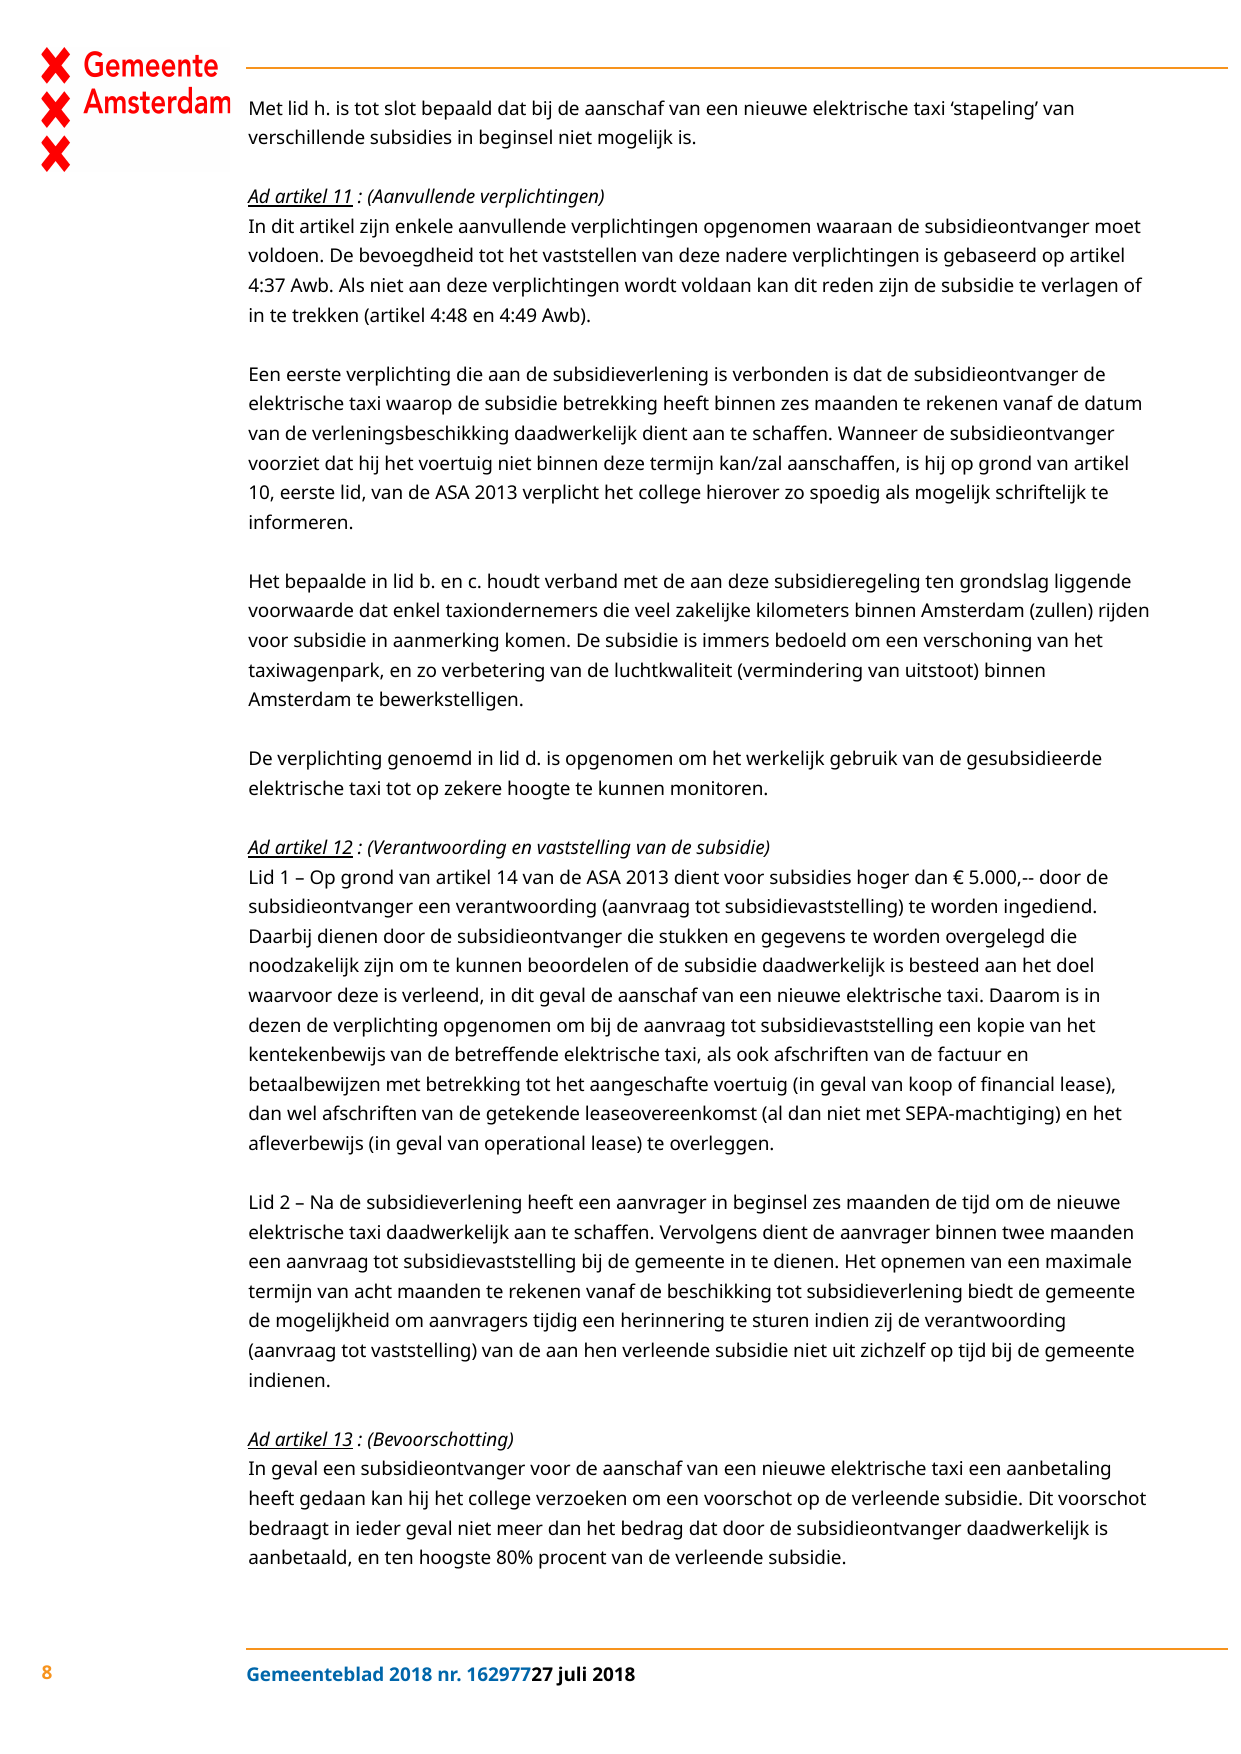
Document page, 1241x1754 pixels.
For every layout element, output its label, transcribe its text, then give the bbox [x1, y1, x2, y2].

text Lid 1 – Op grond van artikel 14 van de ASA 2013 dient voor subsidies hoger dan € 5.000,-- door de subsidieontvanger een verantwoording (aanvraag tot subsidievaststelling) te worden ingediend. Daarbij dienen door de subsidieontvanger die stukken en gegevens te worden overgelegd die noodzakelijk zijn om te kunnen beoordelen of de subsidie daadwerkelijk is besteed aan het doel waarvoor deze is verleend, in dit geval de aanschaf van een nieuwe elektrische taxi. Daarom is in dezen de verplichting opgenomen om bij de aanvraag tot subsidievaststelling een kopie van het kentekenbewijs van de betreffende elektrische taxi, als ook afschriften van de factuur en betaalbewijzen met betrekking tot het aangeschafte voertuig (in geval van koop of financial lease), dan wel afschriften van de getekende leaseovereenkomst (al dan niet met SEPA-machtiging) en het afleverbewijs (in geval van operational lease) te overleggen. [248, 864, 1152, 1156]
text In geval een subsidieontvanger voor de aanschaf van een nieuwe elektrische taxi een aanbetaling heeft gedaan kan hij het college verzoeken om een voorschot op de verleende subsidie. Dit voorschot bedraagt in ieder geval niet meer dan het bedrag dat door de subsidieontvanger daadwerkelijk is aanbetaald, en ten hoogste 80% procent van de verleende subsidie. [248, 1456, 1152, 1570]
text Lid 2 – Na de subsidieverlening heeft een aanvrager in beginsel zes maanden de tijd om de nieuwe elektrische taxi daadwerkelijk aan te schaffen. Vervolgens dient de aanvrager binnen twee maanden een aanvraag tot subsidievaststelling bij de gemeente in te dienen. Het opnemen van een maximale termijn van acht maanden te rekenen vanaf de beschikking tot subsidieverlening biedt de gemeente de mogelijkheid om aanvragers tijdig een herinnering te sturen indien zij de verantwoording (aanvraag tot vaststelling) van de aan hen verleende subsidie niet uit zichzelf op tijd bij de gemeente indienen. [248, 1189, 1152, 1393]
text Ad artikel 11 : (Aanvullende verplichtingen) [248, 183, 1152, 209]
text Ad artikel 12 : (Verantwoording en vaststelling van de subsidie) [248, 834, 1152, 860]
text De verplichting genoemd in lid d. is opgenomen om het werkelijk gebruik van de gesubsidieerde elektrische taxi tot op zekere hoogte te kunnen monitoren. [248, 746, 1152, 801]
text In dit artikel zijn enkele aanvullende verplichtingen opgenomen waaraan de subsidieontvanger moet voldoen. De bevoegdheid tot het vaststellen van deze nadere verplichtingen is gebaseerd op artikel 4:37 Awb. Als niet aan deze verplichtingen wordt voldaan kan dit reden zijn de subsidie te verlagen of in te trekken (artikel 4:48 en 4:49 Awb). [248, 213, 1152, 328]
text Ad artikel 13 : (Bevoorschotting) [248, 1426, 1152, 1452]
text Een eerste verplichting die aan de subsidieverlening is verbonden is dat de subsidieontvanger de elektrische taxi waarop de subsidie betrekking heeft binnen zes maanden te rekenen vanaf de datum van de verleningsbeschikking daadwerkelijk dient aan te schaffen. Wanneer de subsidieontvanger voorziet dat hij het voertuig niet binnen deze termijn kan/zal aanschaffen, is hij op grond van artikel 10, eerste lid, van de ASA 2013 verplicht het college hierover zo spoedig als mogelijk schriftelijk te informeren. [248, 361, 1152, 535]
text Met lid h. is tot slot bepaald dat bij de aanschaf van een nieuwe elektrische taxi ‘stapeling’ van verschillende subsidies in beginsel niet mogelijk is. [248, 95, 1152, 150]
picture [41, 47, 231, 172]
text Het bepaalde in lid b. en c. houdt verband met de aan deze subsidieregeling ten grondslag liggende voorwaarde dat enkel taxiondernemers die veel zakelijke kilometers binnen Amsterdam (zullen) rijden voor subsidie in aanmerking komen. De subsidie is immers bedoeld om een verschoning van het taxiwagenpark, en zo verbetering van de luchtkwaliteit (vermindering van uitstoot) binnen Amsterdam te bewerkstelligen. [248, 568, 1152, 712]
